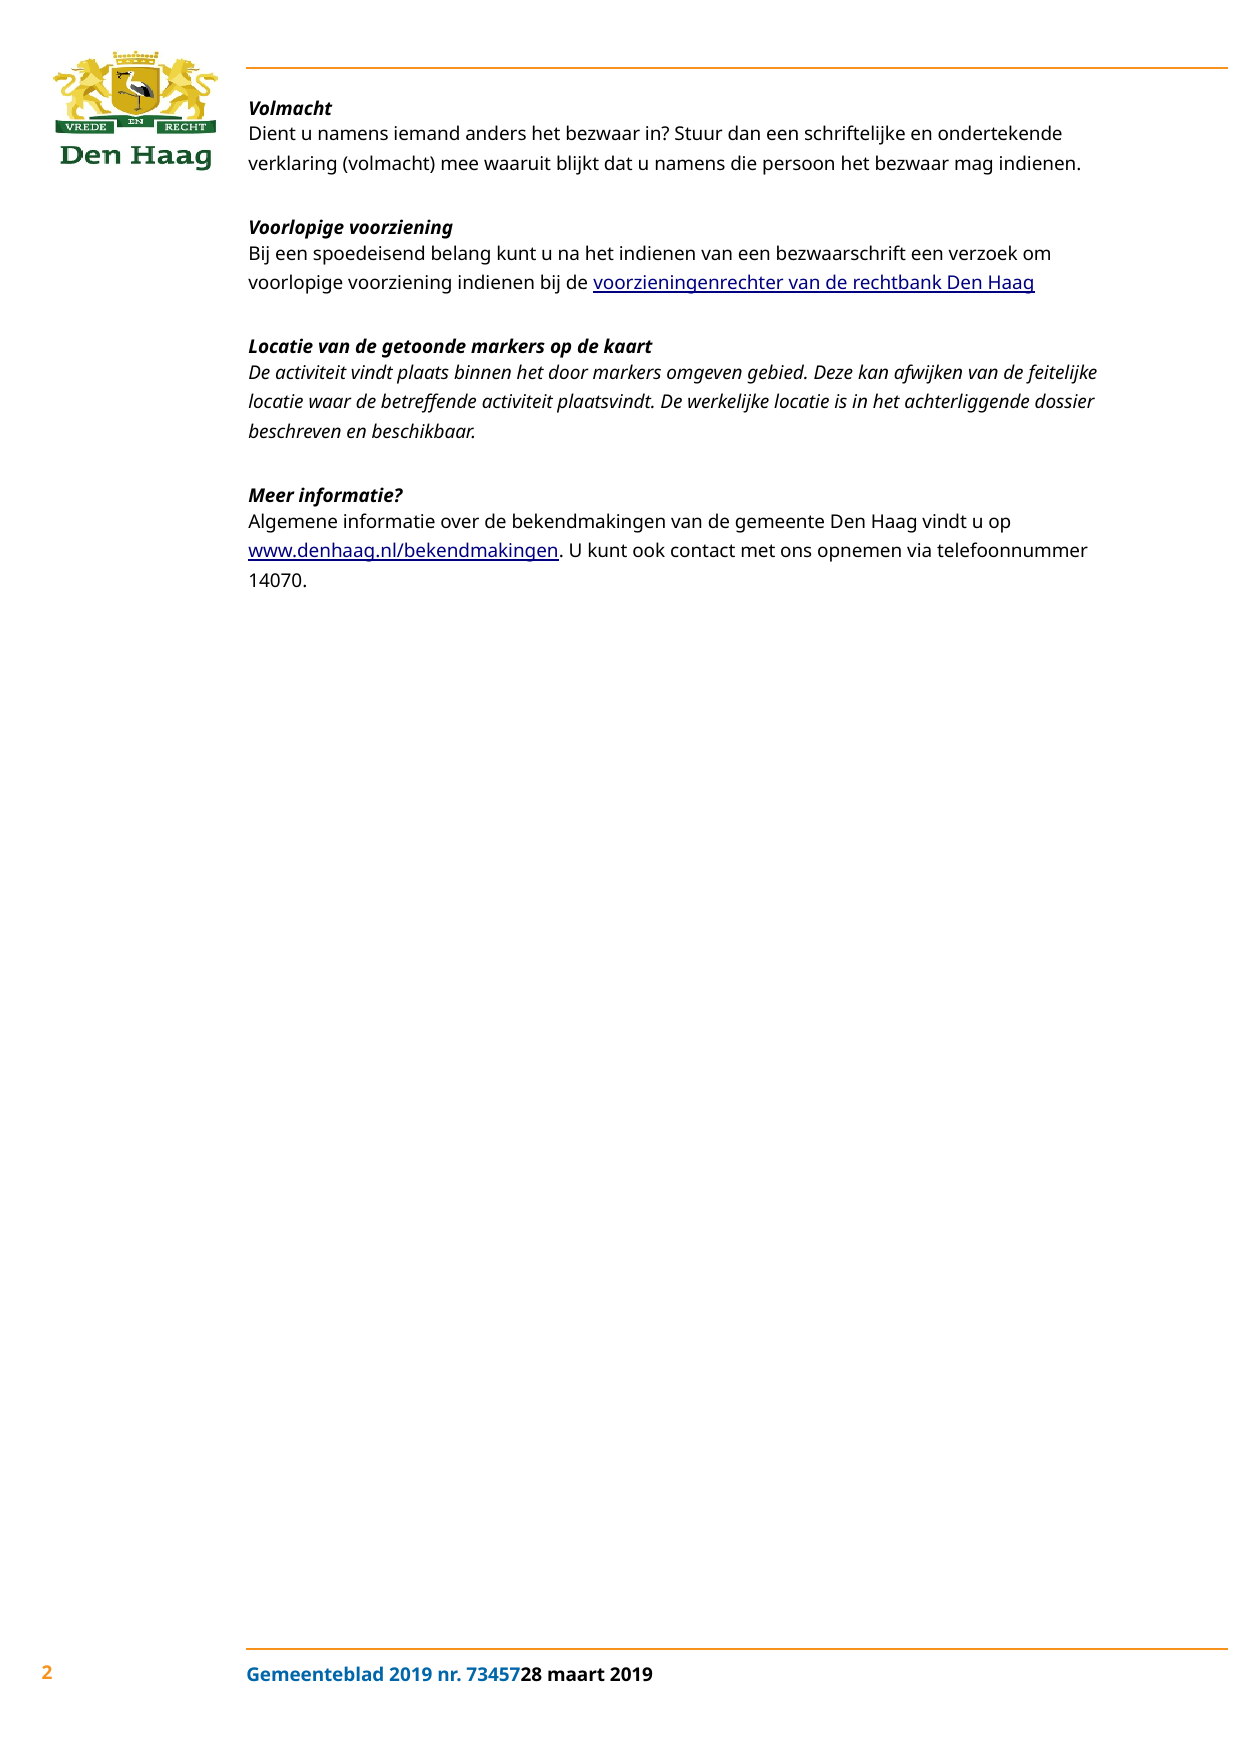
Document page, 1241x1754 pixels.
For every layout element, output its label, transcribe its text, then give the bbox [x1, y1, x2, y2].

text Dient u namens iemand anders het bezwaar in? Stuur dan een schriftelijke en ondertekende verklaring (volmacht) mee waaruit blijkt dat u namens die persoon het bezwaar mag indienen. [248, 121, 1152, 176]
text Algemene informatie over de bekendmakingen van de gemeente Den Haag vindt u op www.denhaag.nl/bekendmakingen. U kunt ook contact met ons opnemen via telefoonnummer 14070. [248, 508, 1152, 593]
text Bij een spoedeisend belang kunt u na het indienen van een bezwaarschrift een verzoek om voorlopige voorziening indienen bij de voorzieningenrechter van de rechtbank Den Haag [248, 240, 1152, 295]
text De activiteit vindt plaats binnen het door markers omgeven gebied. Deze kan afwijken van de feitelijke locatie waar de betreffende activiteit plaatsvindt. De werkelijke locatie is in het achterliggende dossier beschreven en beschikbaar. [248, 359, 1152, 444]
text Locatie van de getoonde markers op de kaart [248, 333, 1152, 359]
text Meer informatie? [248, 482, 1152, 508]
text Voorlopige voorziening [248, 214, 1152, 240]
picture [41, 47, 231, 172]
text Volmacht [248, 95, 1152, 121]
